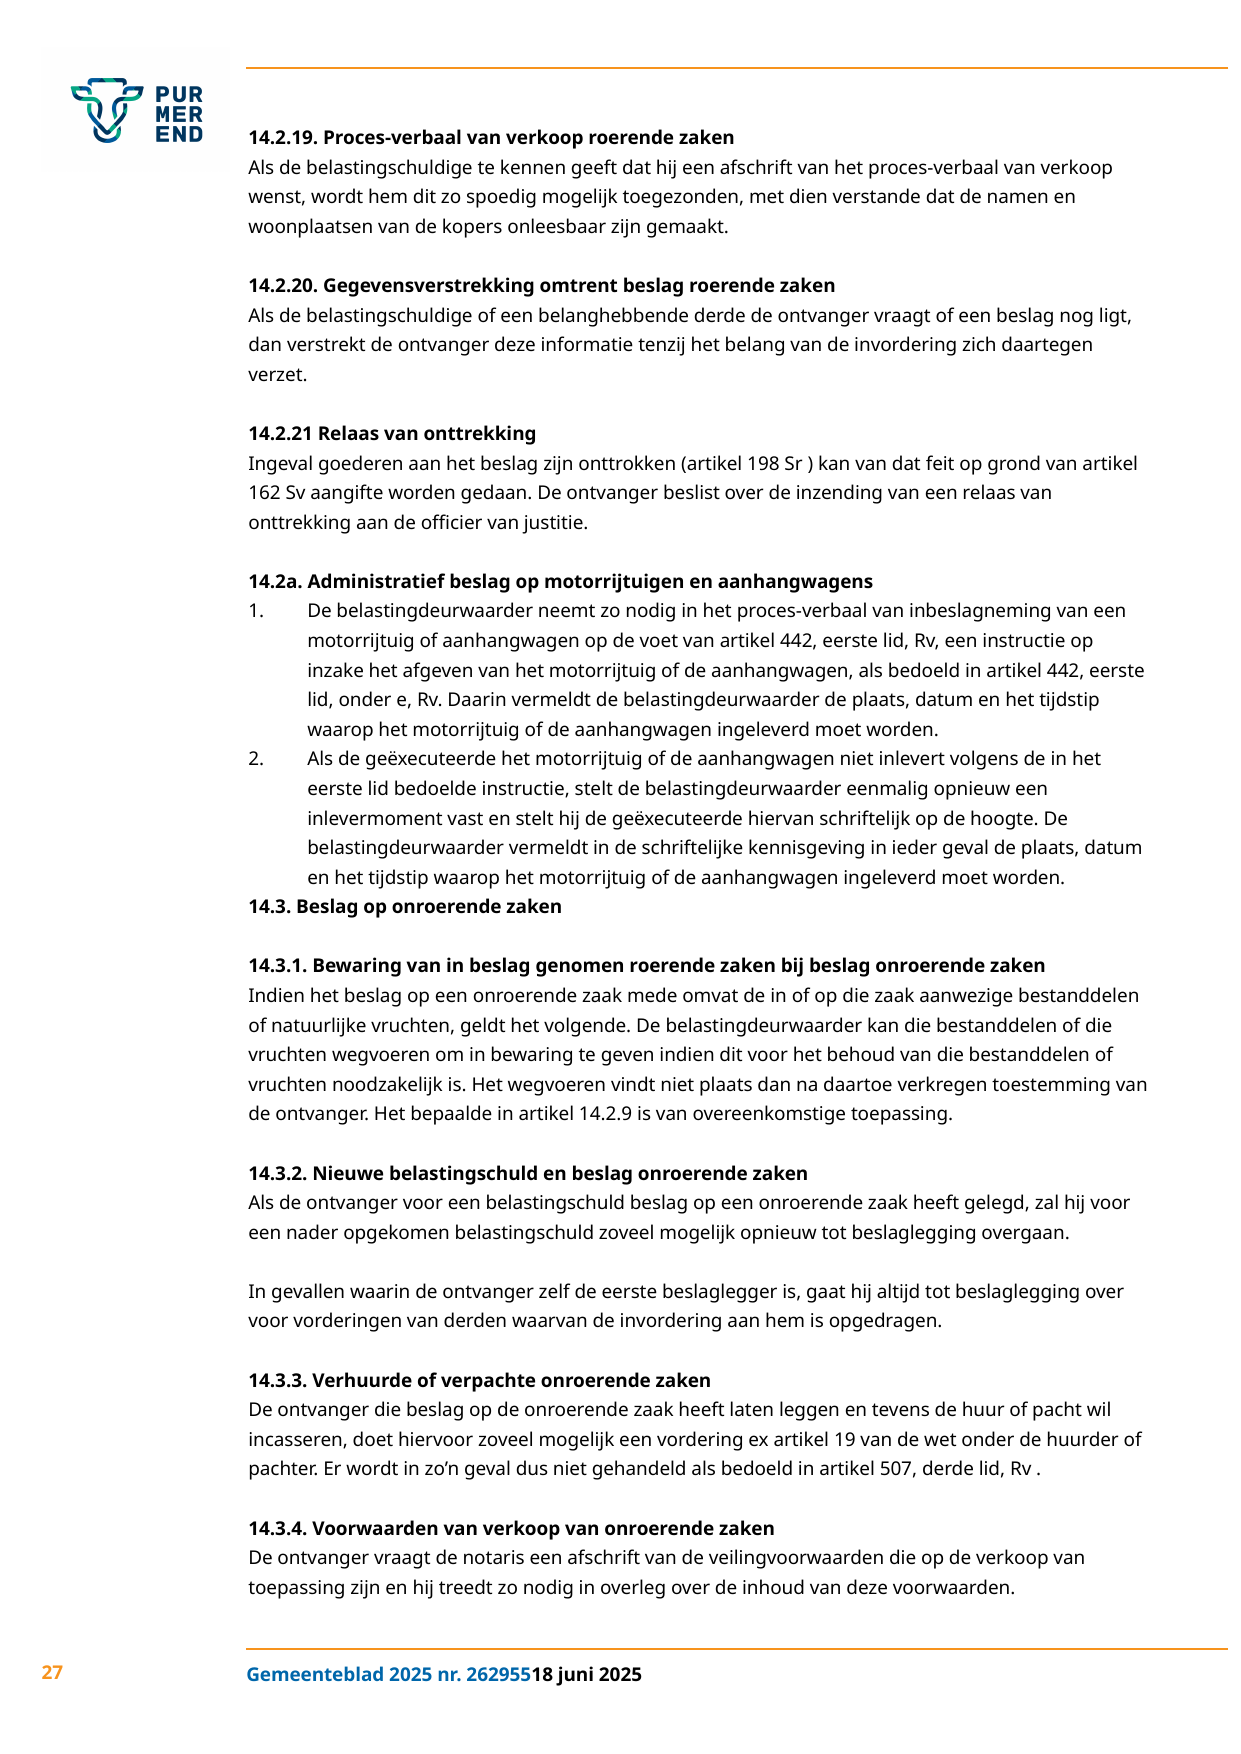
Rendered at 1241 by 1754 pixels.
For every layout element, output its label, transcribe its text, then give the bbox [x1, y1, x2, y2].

text Als de belastingschuldige te kennen geeft dat hij een afschrift van het proces-verbaal van verkoop wenst, wordt hem dit zo spoedig mogelijk toegezonden, met dien verstande dat de namen en woonplaatsen van de kopers onleesbaar zijn gemaakt. [248, 154, 1152, 239]
text Ingeval goederen aan het beslag zijn onttrokken (artikel 198 Sr ) kan van dat feit op grond van artikel 162 Sv aangifte worden gedaan. De ontvanger beslist over de inzending van een relaas van onttrekking aan de officier van justitie. [248, 450, 1152, 535]
text 14.3.2. Nieuwe belastingschuld en beslag onroerende zaken [248, 1160, 1152, 1186]
text 14.2a. Administratief beslag op motorrijtuigen en aanhangwagens [248, 568, 1152, 594]
text 14.2.21 Relaas van onttrekking [248, 420, 1152, 446]
text In gevallen waarin de ontvanger zelf de eerste beslaglegger is, gaat hij altijd tot beslaglegging over voor vorderingen van derden waarvan de invordering aan hem is opgedragen. [248, 1278, 1152, 1333]
text Indien het beslag op een onroerende zaak mede omvat de in of op die zaak aanwezige bestanddelen of natuurlijke vruchten, geldt het volgende. De belastingdeurwaarder kan die bestanddelen of die vruchten wegvoeren om in bewaring te geven indien dit voor het behoud van die bestanddelen of vruchten noodzakelijk is. Het wegvoeren vindt niet plaats dan na daartoe verkregen toestemming van de ontvanger. Het bepaalde in artikel 14.2.9 is van overeenkomstige toepassing. [248, 982, 1152, 1126]
text Als de ontvanger voor een belastingschuld beslag op een onroerende zaak heeft gelegd, zal hij voor een nader opgekomen belastingschuld zoveel mogelijk opnieuw tot beslaglegging overgaan. [248, 1189, 1152, 1245]
text 14.3. Beslag op onroerende zaken [248, 893, 1152, 919]
text De ontvanger die beslag op de onroerende zaak heeft laten leggen en tevens de huur of pacht wil incasseren, doet hiervoor zoveel mogelijk een vordering ex artikel 19 van de wet onder de huurder of pachter. Er wordt in zo’n geval dus niet gehandeld als bedoeld in artikel 507, derde lid, Rv . [248, 1396, 1152, 1481]
text 14.2.20. Gegevensverstrekking omtrent beslag roerende zaken [248, 272, 1152, 298]
list De belastingdeurwaarder neemt zo nodig in het proces-verbaal van inbeslagneming van een motorrijtuig of aanhangwagen op de voet van artikel 442, eerste lid, Rv, een instructie op inzake het afgeven van het motorrijtuig of de aanhangwagen, als bedoeld in artikel 442, eerste lid, onder e, Rv. Daarin vermeldt de belastingdeurwaarder de plaats, datum en het tijdstip waarop het motorrijtuig of de aanhangwagen ingeleverd moet worden. [248, 598, 1152, 742]
text 14.3.4. Voorwaarden van verkoop van onroerende zaken [248, 1515, 1152, 1541]
text De ontvanger vraagt de notaris een afschrift van de veilingvoorwaarden die op de verkoop van toepassing zijn en hij treedt zo nodig in overleg over de inhoud van deze voorwaarden. [248, 1544, 1152, 1600]
text 14.3.1. Bewaring van in beslag genomen roerende zaken bij beslag onroerende zaken [248, 953, 1152, 978]
picture [41, 47, 231, 172]
text 14.2.19. Proces-verbaal van verkoop roerende zaken [248, 124, 1152, 150]
text Als de belastingschuldige of een belanghebbende derde de ontvanger vraagt of een beslag nog ligt, dan verstrekt de ontvanger deze informatie tenzij het belang van de invordering zich daartegen verzet. [248, 302, 1152, 387]
list Als de geëxecuteerde het motorrijtuig of de aanhangwagen niet inlevert volgens de in het eerste lid bedoelde instructie, stelt de belastingdeurwaarder eenmalig opnieuw een inlevermoment vast en stelt hij de geëxecuteerde hiervan schriftelijk op de hoogte. De belastingdeurwaarder vermeldt in de schriftelijke kennisgeving in ieder geval de plaats, datum en het tijdstip waarop het motorrijtuig of de aanhangwagen ingeleverd moet worden. [248, 746, 1152, 890]
text 14.3.3. Verhuurde of verpachte onroerende zaken [248, 1367, 1152, 1393]
